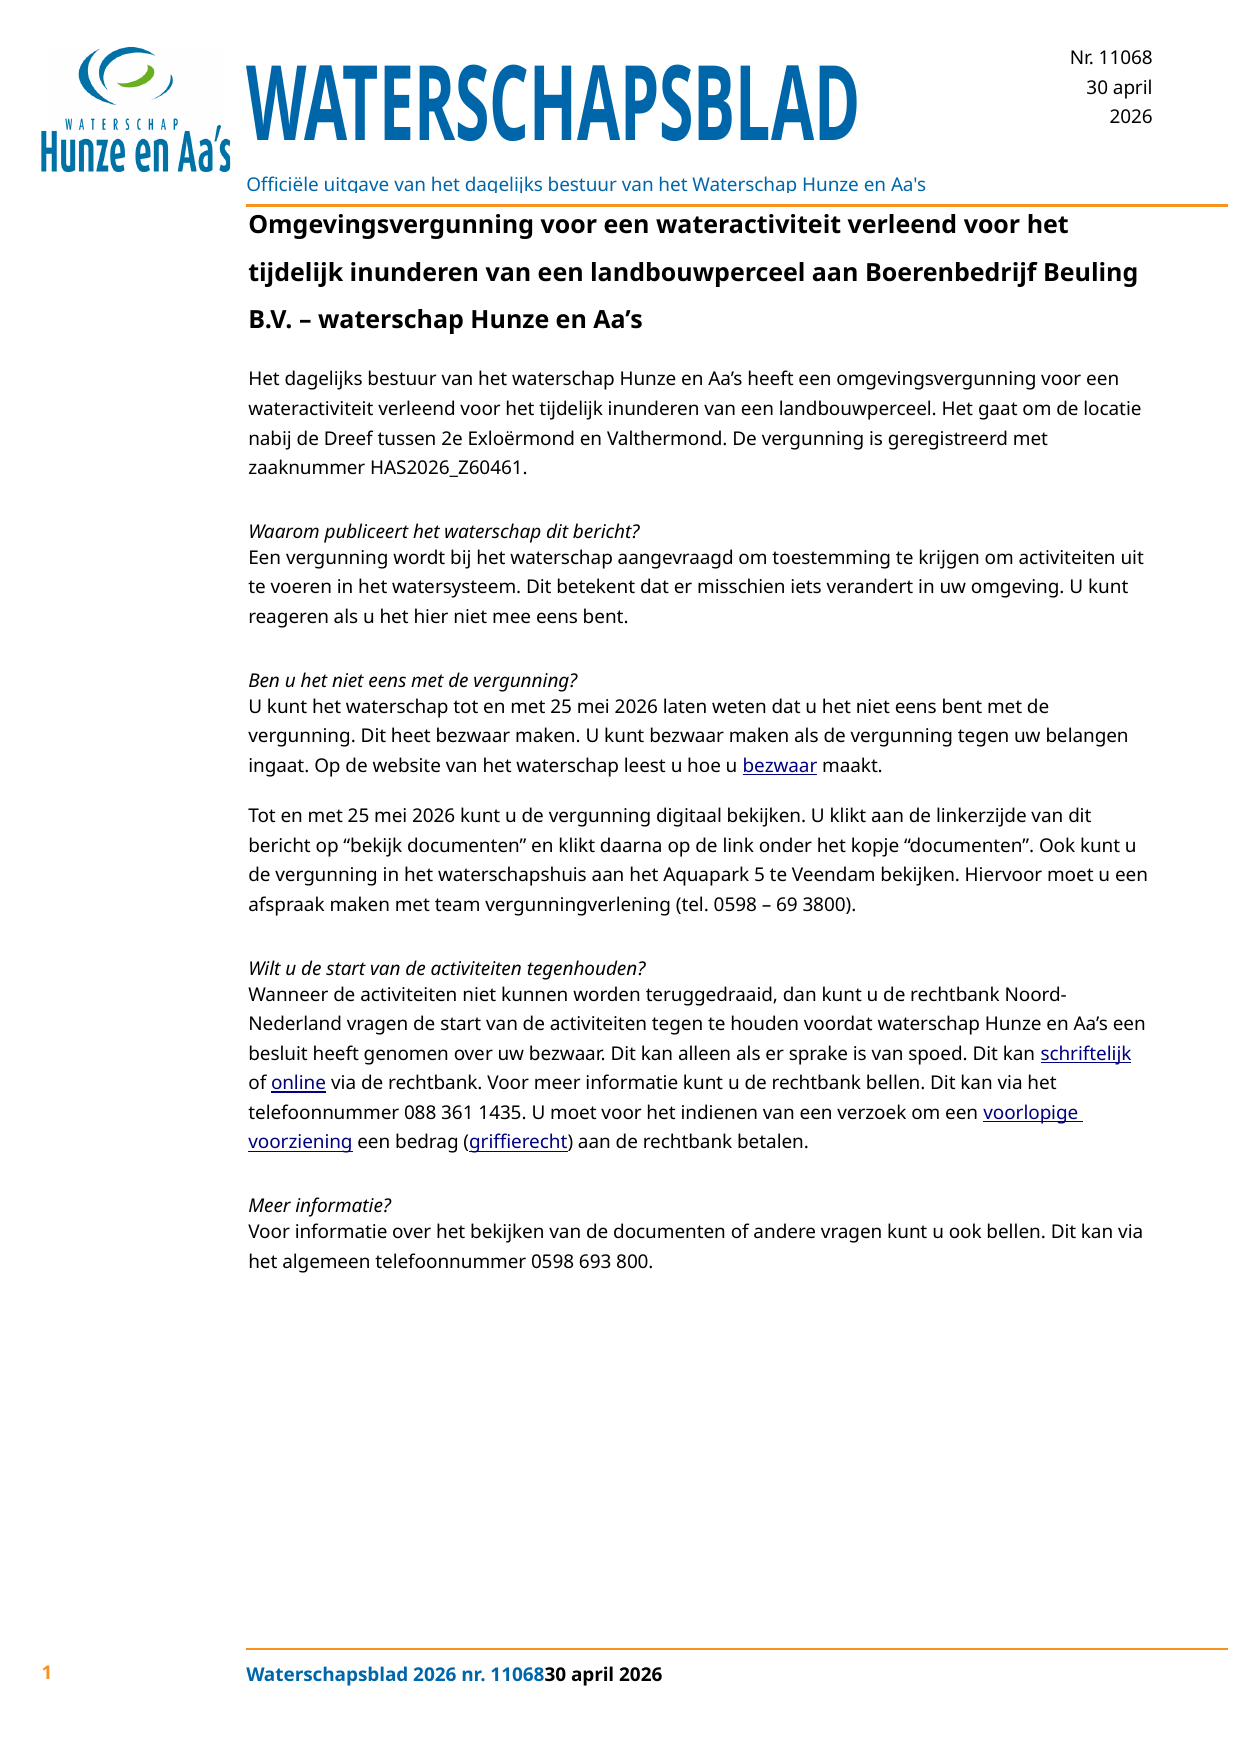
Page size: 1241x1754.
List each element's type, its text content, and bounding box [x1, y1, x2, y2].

text Tot en met 25 mei 2026 kunt u de vergunning digitaal bekijken. U klikt aan de linkerzijde van dit bericht op “bekijk documenten” en klikt daarna op de link onder het kopje “documenten”. Ook kunt u de vergunning in het waterschapshuis aan het Aquapark 5 te Veendam bekijken. Hiervoor moet u een afspraak maken met team vergunningverlening (tel. 0598 – 69 3800). [248, 802, 1152, 917]
text Meer informatie? [248, 1193, 1152, 1218]
picture [41, 47, 231, 172]
picture [226, 145, 231, 156]
text Het dagelijks bestuur van het waterschap Hunze en Aa’s heeft een omgevingsvergunning voor een wateractiviteit verleend voor het tijdelijk inunderen van een landbouwperceel. Het gaat om de locatie nabij de Dreef tussen 2e Exloërmond en Valthermond. De vergunning is geregistreerd met zaaknummer HAS2026_Z60461. [248, 366, 1152, 480]
text Wanneer de activiteiten niet kunnen worden teruggedraaid, dan kunt u de rechtbank Noord-Nederland vragen de start van de activiteiten tegen te houden voordat waterschap Hunze en Aa’s een besluit heeft genomen over uw bezwaar. Dit kan alleen als er sprake is van spoed. Dit kan schriftelijk of online via de rechtbank. Voor meer informatie kunt u de rechtbank bellen. Dit kan via het telefoonnummer 088 361 1435. U moet voor het indienen van een verzoek om een voorlopige voorziening een bedrag (griffierecht) aan de rechtbank betalen. [248, 981, 1152, 1154]
text U kunt het waterschap tot en met 25 mei 2026 laten weten dat u het niet eens bent met de vergunning. Dit heet bezwaar maken. U kunt bezwaar maken als de vergunning tegen uw belangen ingaat. Op de website van het waterschap leest u hoe u bezwaar maakt. [248, 693, 1152, 778]
text Een vergunning wordt bij het waterschap aangevraagd om toestemming te krijgen om activiteiten uit te voeren in het watersysteem. Dit betekent dat er misschien iets verandert in uw omgeving. U kunt reageren als u het hier niet mee eens bent. [248, 544, 1152, 629]
text Voor informatie over het bekijken van de documenten of andere vragen kunt u ook bellen. Dit kan via het algemeen telefoonnummer 0598 693 800. [248, 1218, 1152, 1274]
picture [183, 163, 191, 172]
text Waarom publiceert het waterschap dit bericht? [248, 518, 1152, 544]
text Omgevingsvergunning voor een wateractiviteit verleend voor het tijdelijk inunderen van een landbouwperceel aan Boerenbedrijf Beuling B.V. – waterschap Hunze en Aa’s [248, 207, 1152, 336]
text Ben u het niet eens met de vergunning? [248, 667, 1152, 693]
picture [47, 154, 51, 172]
text Wilt u de start van de activiteiten tegenhouden? [248, 955, 1152, 981]
